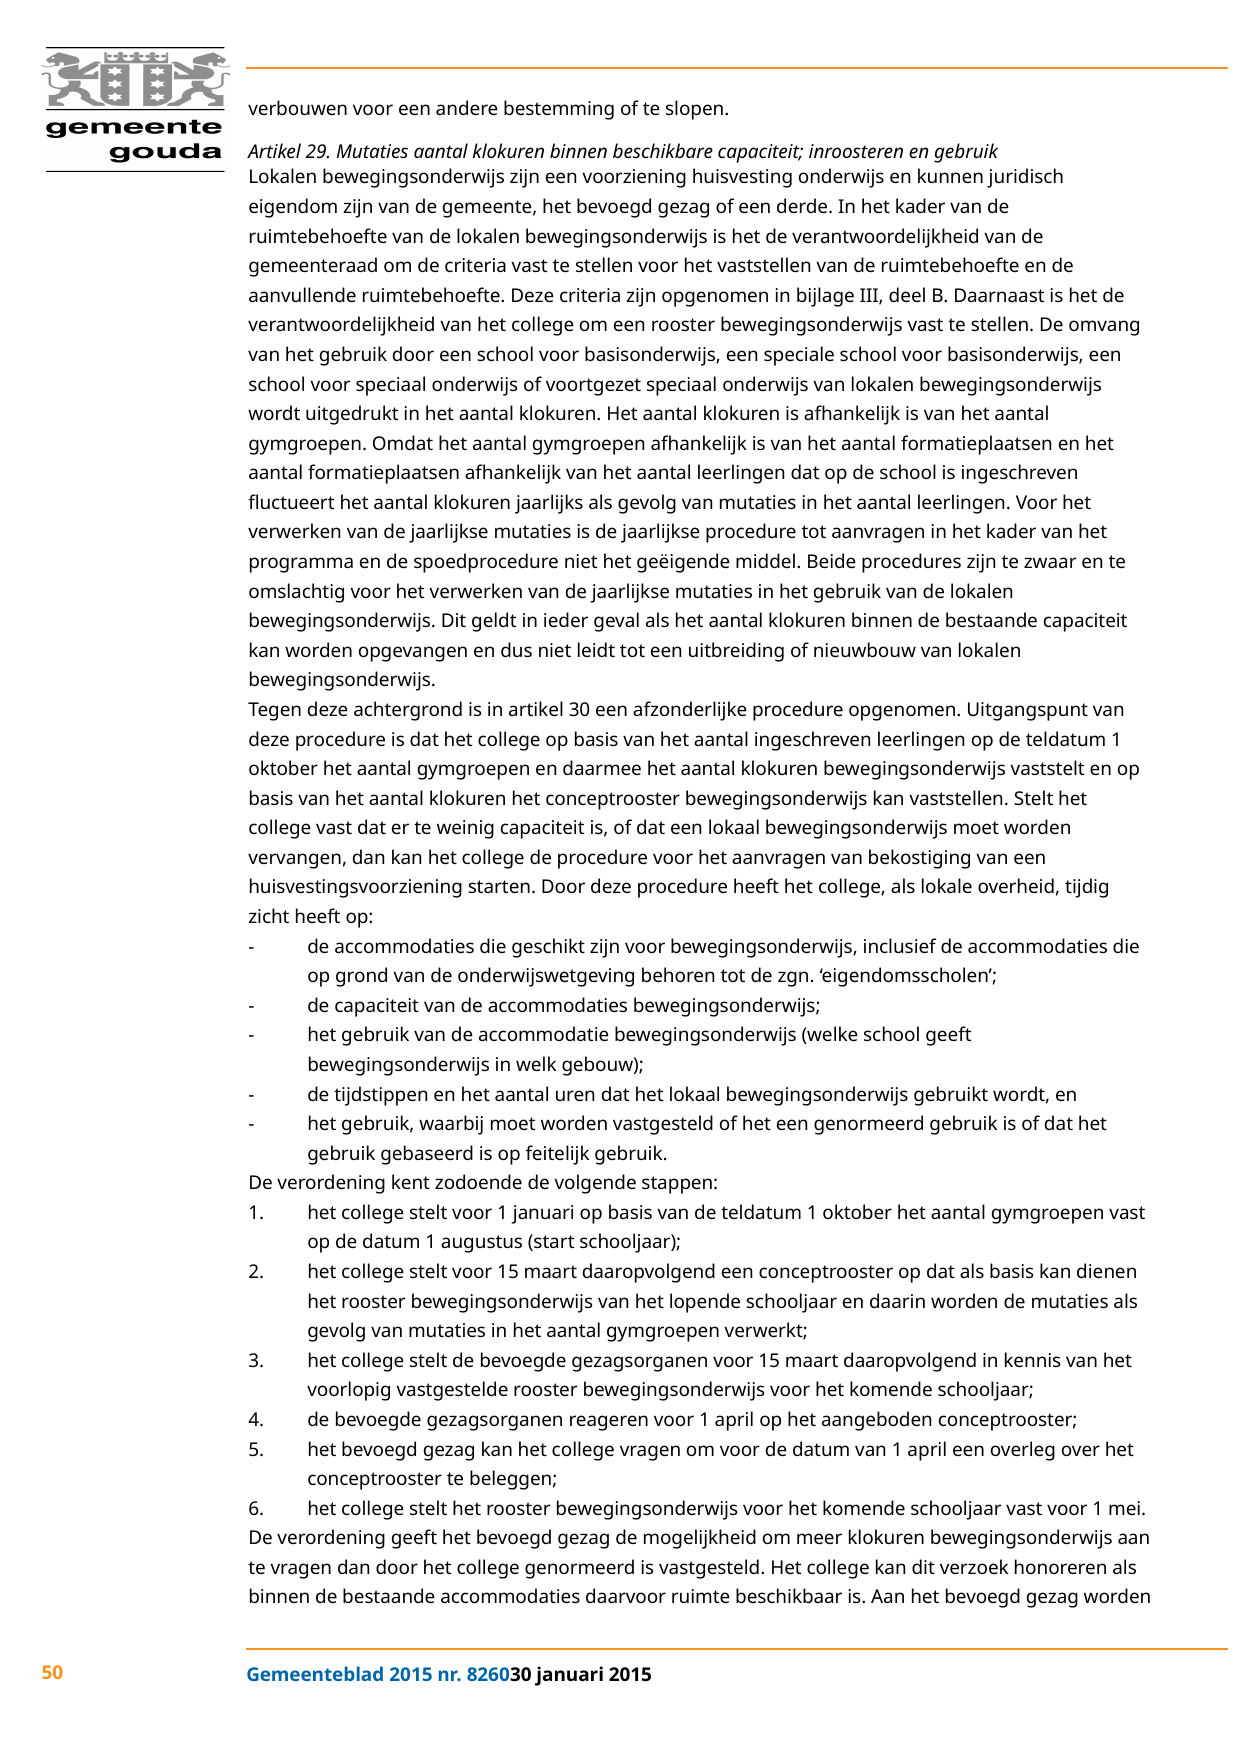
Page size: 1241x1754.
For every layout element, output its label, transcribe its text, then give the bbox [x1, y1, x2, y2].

picture [41, 47, 231, 172]
text Artikel 29. Mutaties aantal klokuren binnen beschikbare capaciteit; inroosteren en gebruik [248, 138, 1152, 164]
list het college stelt voor 15 maart daaropvolgend een conceptrooster op dat als basis kan dienen het rooster bewegingsonderwijs van het lopende schooljaar en daarin worden de mutaties als gevolg van mutaties in het aantal gymgroepen verwerkt; [248, 1258, 1152, 1343]
list de bevoegde gezagsorganen reageren voor 1 april op het aangeboden conceptrooster; [248, 1406, 1152, 1432]
text Lokalen bewegingsonderwijs zijn een voorziening huisvesting onderwijs en kunnen juridisch eigendom zijn van de gemeente, het bevoegd gezag of een derde. In het kader van de ruimtebehoefte van de lokalen bewegingsonderwijs is het de verantwoordelijkheid van de gemeenteraad om de criteria vast te stellen voor het vaststellen van de ruimtebehoefte en de aanvullende ruimtebehoefte. Deze criteria zijn opgenomen in bijlage III, deel B. Daarnaast is het de verantwoordelijkheid van het college om een rooster bewegingsonderwijs vast te stellen. De omvang van het gebruik door een school voor basisonderwijs, een speciale school voor basisonderwijs, een school voor speciaal onderwijs of voortgezet speciaal onderwijs van lokalen bewegingsonderwijs wordt uitgedrukt in het aantal klokuren. Het aantal klokuren is afhankelijk is van het aantal gymgroepen. Omdat het aantal gymgroepen afhankelijk is van het aantal formatieplaatsen en het aantal formatieplaatsen afhankelijk van het aantal leerlingen dat op de school is ingeschreven fluctueert het aantal klokuren jaarlijks als gevolg van mutaties in het aantal leerlingen. Voor het verwerken van de jaarlijkse mutaties is de jaarlijkse procedure tot aanvragen in het kader van het programma en de spoedprocedure niet het geëigende middel. Beide procedures zijn te zwaar en te omslachtig voor het verwerken van de jaarlijkse mutaties in het gebruik van de lokalen bewegingsonderwijs. Dit geldt in ieder geval als het aantal klokuren binnen de bestaande capaciteit kan worden opgevangen en dus niet leidt tot een uitbreiding of nieuwbouw van lokalen bewegingsonderwijs. [248, 164, 1152, 692]
list de tijdstippen en het aantal uren dat het lokaal bewegingsonderwijs gebruikt wordt, en [248, 1081, 1152, 1106]
text Tegen deze achtergrond is in artikel 30 een afzonderlijke procedure opgenomen. Uitgangspunt van deze procedure is dat het college op basis van het aantal ingeschreven leerlingen op de teldatum 1 oktober het aantal gymgroepen en daarmee het aantal klokuren bewegingsonderwijs vaststelt en op basis van het aantal klokuren het conceptrooster bewegingsonderwijs kan vaststellen. Stelt het college vast dat er te weinig capaciteit is, of dat een lokaal bewegingsonderwijs moet worden vervangen, dan kan het college de procedure voor het aanvragen van bekostiging van een huisvestingsvoorziening starten. Door deze procedure heeft het college, als lokale overheid, tijdig zicht heeft op: [248, 696, 1152, 929]
list de accommodaties die geschikt zijn voor bewegingsonderwijs, inclusief de accommodaties die op grond van de onderwijswetgeving behoren tot de zgn. ‘eigendomsscholen’; [248, 933, 1152, 988]
list het college stelt voor 1 januari op basis van de teldatum 1 oktober het aantal gymgroepen vast op de datum 1 augustus (start schooljaar); [248, 1199, 1152, 1254]
text verbouwen voor een andere bestemming of te slopen. [248, 95, 1152, 121]
list het college stelt de bevoegde gezagsorganen voor 15 maart daaropvolgend in kennis van het voorlopig vastgestelde rooster bewegingsonderwijs voor het komende schooljaar; [248, 1347, 1152, 1402]
list het gebruik, waarbij moet worden vastgesteld of het een genormeerd gebruik is of dat het gebruik gebaseerd is op feitelijk gebruik. [248, 1110, 1152, 1166]
list het bevoegd gezag kan het college vragen om voor de datum van 1 april een overleg over het conceptrooster te beleggen; [248, 1436, 1152, 1491]
list de capaciteit van de accommodaties bewegingsonderwijs; [248, 992, 1152, 1018]
text De verordening kent zodoende de volgende stappen: [248, 1169, 1152, 1195]
list het gebruik van de accommodatie bewegingsonderwijs (welke school geeft bewegingsonderwijs in welk gebouw); [248, 1022, 1152, 1077]
list het college stelt het rooster bewegingsonderwijs voor het komende schooljaar vast voor 1 mei. [248, 1495, 1152, 1521]
text De verordening geeft het bevoegd gezag de mogelijkheid om meer klokuren bewegingsonderwijs aan te vragen dan door het college genormeerd is vastgesteld. Het college kan dit verzoek honoreren als binnen de bestaande accommodaties daarvoor ruimte beschikbaar is. Aan het bevoegd gezag worden [248, 1524, 1152, 1609]
